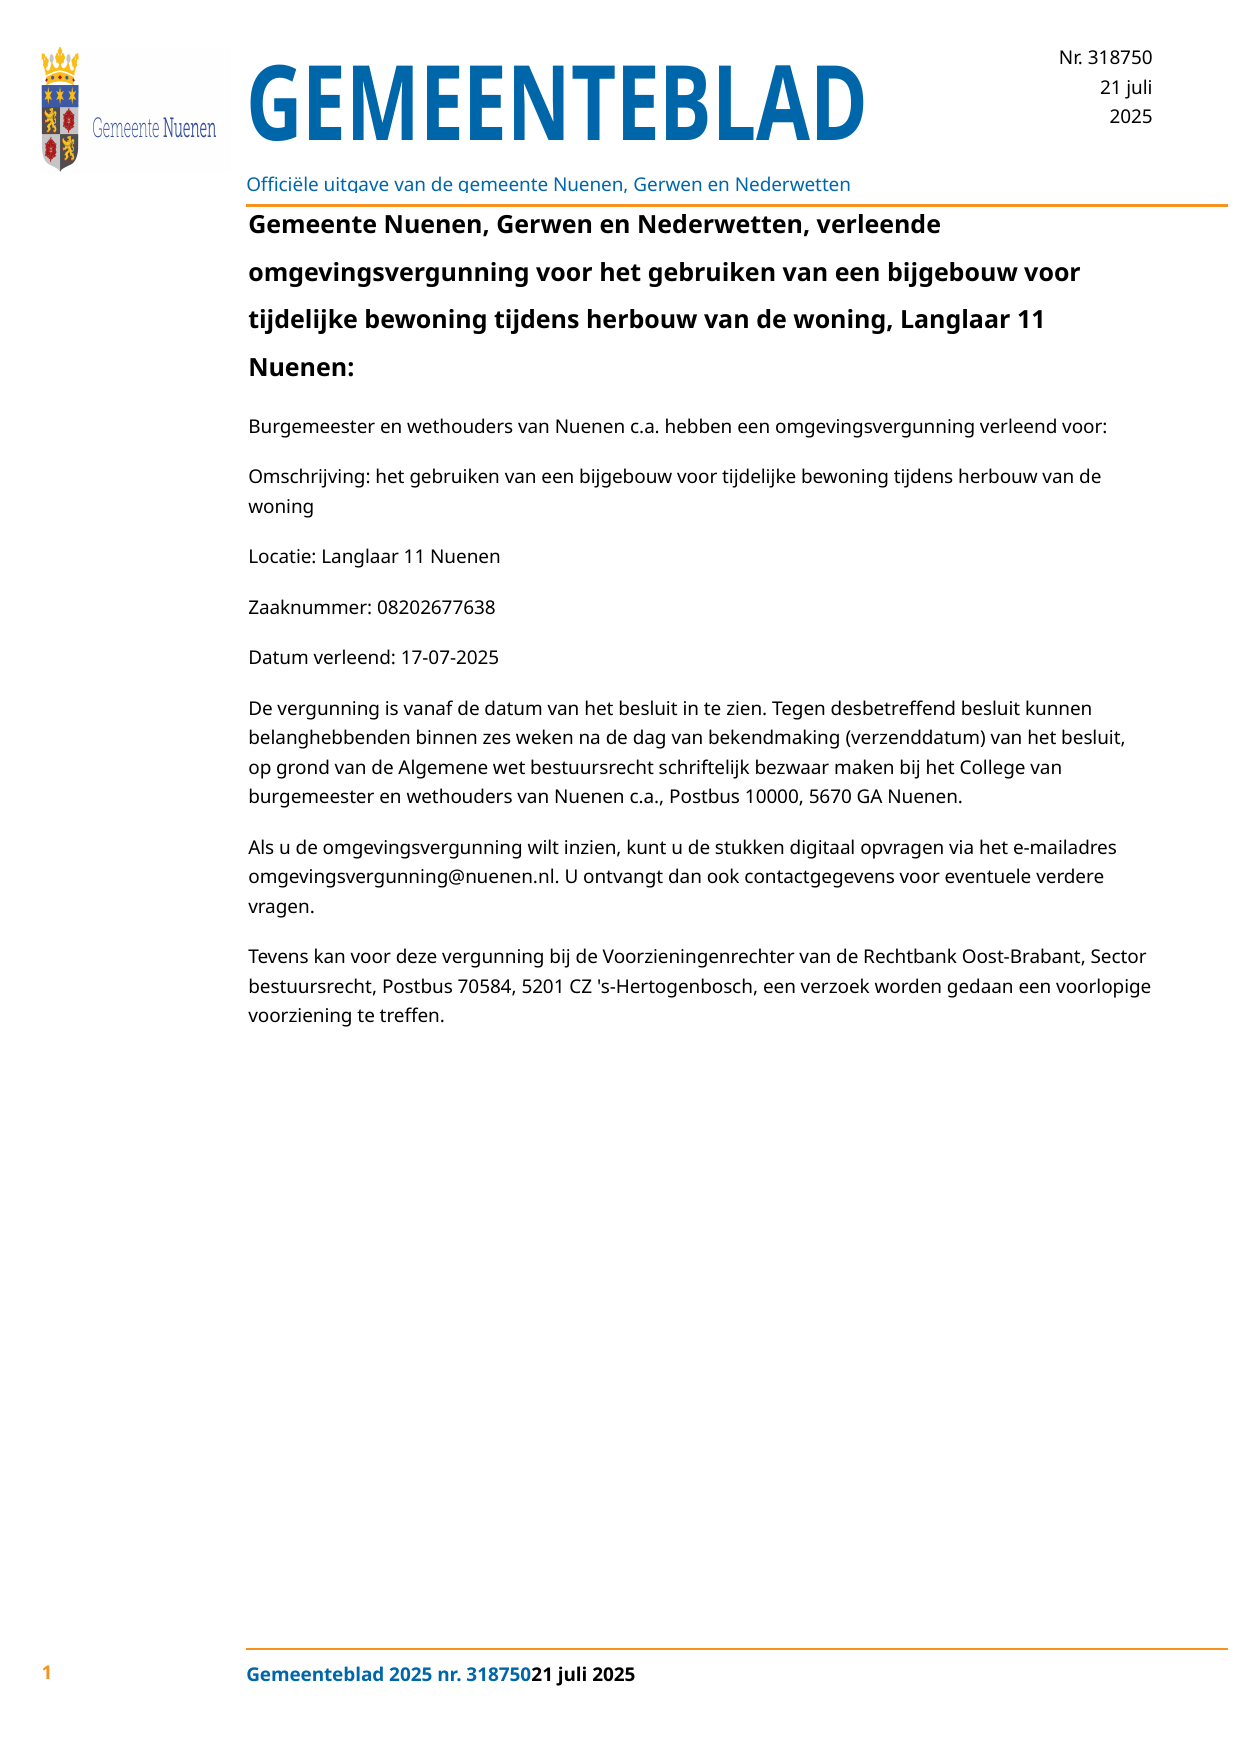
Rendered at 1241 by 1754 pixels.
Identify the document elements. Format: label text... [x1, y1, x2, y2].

text Gemeente Nuenen, Gerwen en Nederwetten, verleende omgevingsvergunning voor het gebruiken van een bijgebouw voor tijdelijke bewoning tijdens herbouw van de woning, Langlaar 11 Nuenen: [248, 207, 1152, 384]
picture [41, 47, 231, 172]
text Omschrijving: het gebruiken van een bijgebouw voor tijdelijke bewoning tijdens herbouw van de woning [248, 463, 1152, 519]
text Burgemeester en wethouders van Nuenen c.a. hebben een omgevingsvergunning verleend voor: [248, 413, 1152, 439]
text Als u de omgevingsvergunning wilt inzien, kunt u de stukken digitaal opvragen via het e-mailadres omgevingsvergunning@nuenen.nl. U ontvangt dan ook contactgegevens voor eventuele verdere vragen. [248, 834, 1152, 919]
text Datum verleend: 17-07-2025 [248, 644, 1152, 670]
text Zaaknummer: 08202677638 [248, 594, 1152, 620]
text Locatie: Langlaar 11 Nuenen [248, 543, 1152, 569]
text De vergunning is vanaf de datum van het besluit in te zien. Tegen desbetreffend besluit kunnen belanghebbenden binnen zes weken na de dag van bekendmaking (verzenddatum) van het besluit, op grond van de Algemene wet bestuursrecht schriftelijk bezwaar maken bij het College van burgemeester en wethouders van Nuenen c.a., Postbus 10000, 5670 GA Nuenen. [248, 695, 1152, 809]
text Tevens kan voor deze vergunning bij de Voorzieningenrechter van de Rechtbank Oost-Brabant, Sector bestuursrecht, Postbus 70584, 5201 CZ 's-Hertogenbosch, een verzoek worden gedaan een voorlopige voorziening te treffen. [248, 943, 1152, 1028]
